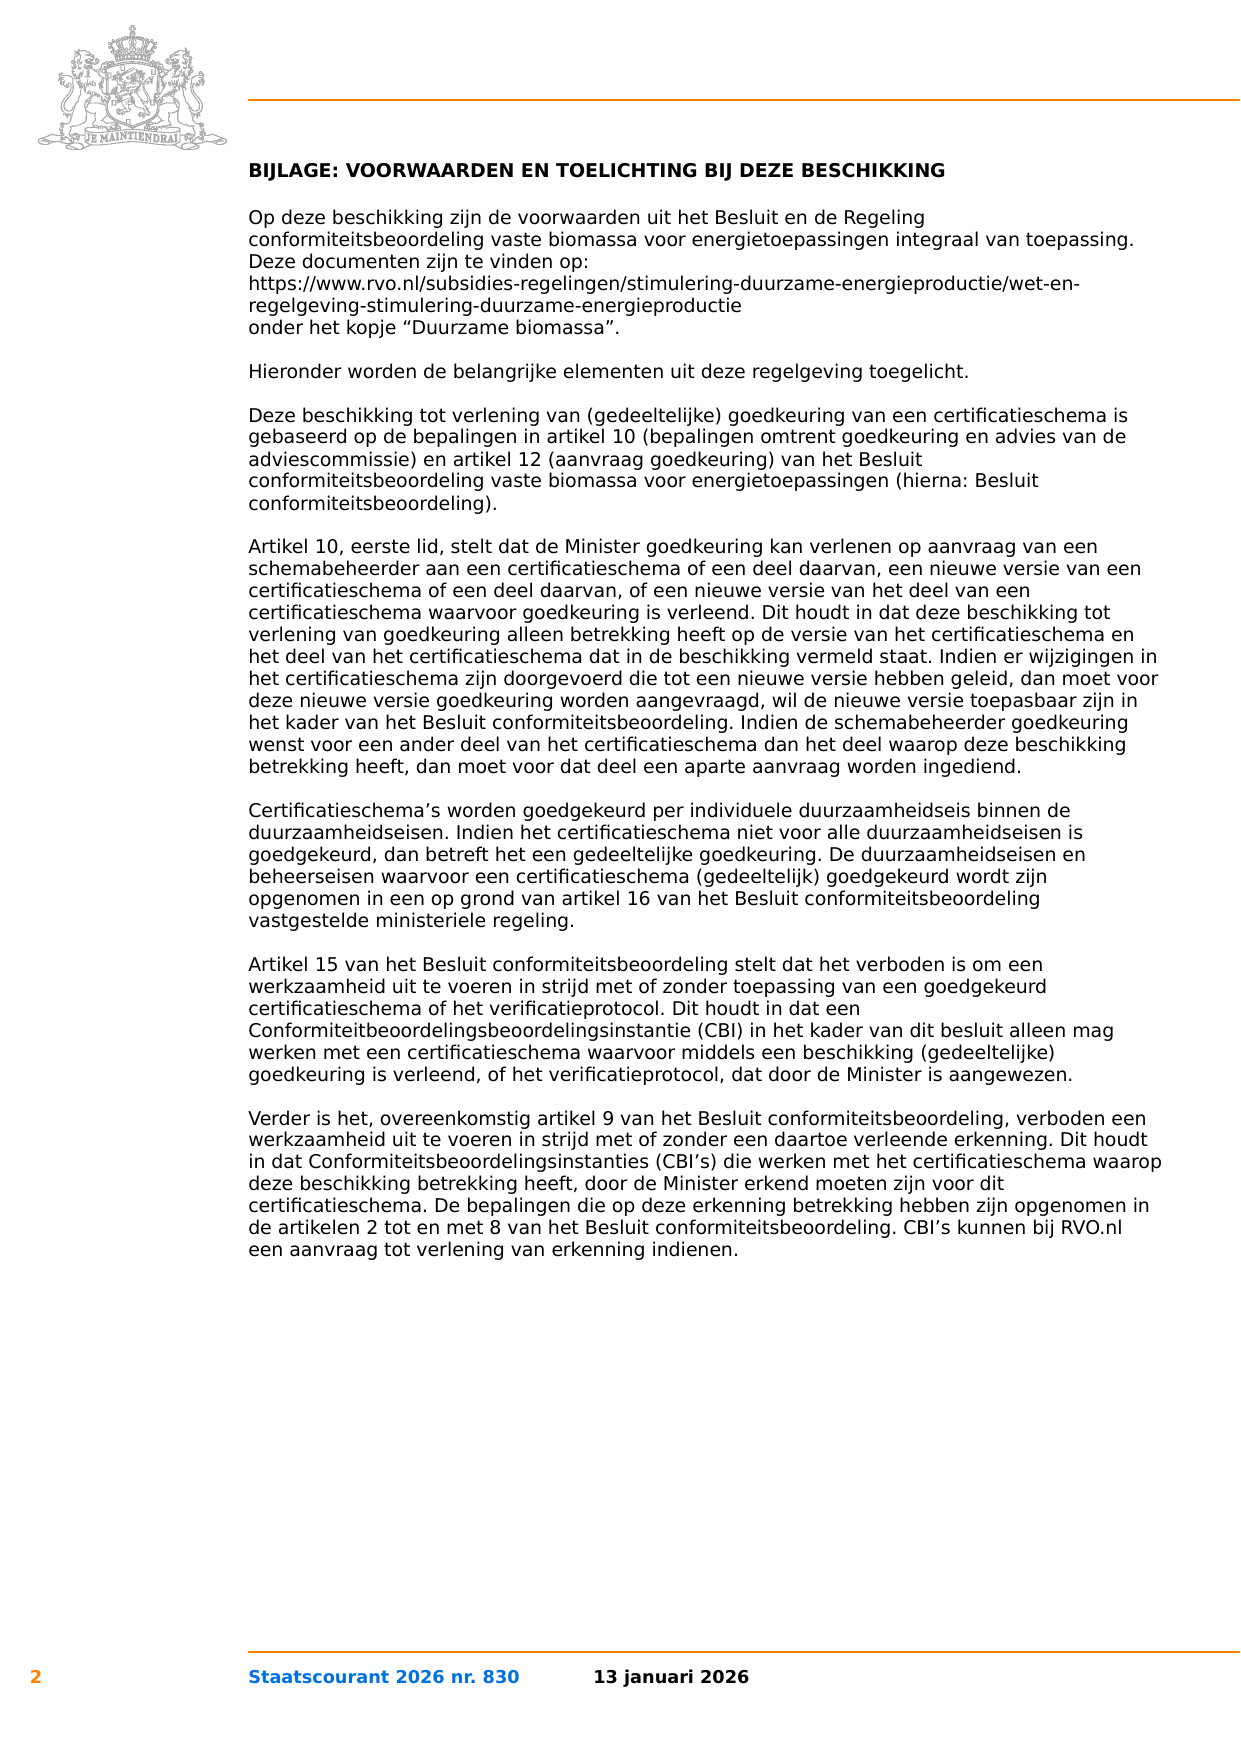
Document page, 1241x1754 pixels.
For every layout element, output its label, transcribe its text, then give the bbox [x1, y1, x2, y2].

picture [38, 25, 227, 150]
text Verder is het, overeenkomstig artikel 9 van het Besluit conformiteitsbeoordeling, verboden een werkzaamheid uit te voeren in strijd met of zonder een daartoe verleende erkenning. Dit houdt in dat Conformiteitsbeoordelingsinstanties (CBI’s) die werken met het certificatieschema waarop deze beschikking betrekking heeft, door de Minister erkend moeten zijn voor dit certificatieschema. De bepalingen die op deze erkenning betrekking hebben zijn opgenomen in de artikelen 2 tot en met 8 van het Besluit conformiteitsbeoordeling. CBI’s kunnen bij RVO.nl een aanvraag tot verlening van erkenning indienen. [248, 1107, 1163, 1261]
text https://www.rvo.nl/subsidies-regelingen/stimulering-duurzame-energieproductie/wet-en-regelgeving-stimulering-duurzame-energieproductie [248, 273, 1163, 317]
subtitle BIJLAGE: VOORWAARDEN EN TOELICHTING BIJ DEZE BESCHIKKING [248, 160, 1163, 182]
text onder het kopje “Duurzame biomassa”. [248, 317, 1163, 339]
text Artikel 15 van het Besluit conformiteitsbeoordeling stelt dat het verboden is om een werkzaamheid uit te voeren in strijd met of zonder toepassing van een goedgekeurd certificatieschema of het verificatieprotocol. Dit houdt in dat een Conformiteitbeoordelingsbeoordelingsinstantie (CBI) in het kader van dit besluit alleen mag werken met een certificatieschema waarvoor middels een beschikking (gedeeltelijke) goedkeuring is verleend, of het verificatieprotocol, dat door de Minister is aangewezen. [248, 954, 1163, 1086]
text Op deze beschikking zijn de voorwaarden uit het Besluit en de Regeling conformiteitsbeoordeling vaste biomassa voor energietoepassingen integraal van toepassing. Deze documenten zijn te vinden op: [248, 207, 1163, 273]
text Hieronder worden de belangrijke elementen uit deze regelgeving toegelicht. [248, 361, 1163, 383]
text Deze beschikking tot verlening van (gedeeltelijke) goedkeuring van een certificatieschema is gebaseerd op de bepalingen in artikel 10 (bepalingen omtrent goedkeuring en advies van de adviescommissie) en artikel 12 (aanvraag goedkeuring) van het Besluit conformiteitsbeoordeling vaste biomassa voor energietoepassingen (hierna: Besluit conformiteitsbeoordeling). [248, 404, 1163, 514]
text Certificatieschema’s worden goedgekeurd per individuele duurzaamheidseis binnen de duurzaamheidseisen. Indien het certificatieschema niet voor alle duurzaamheidseisen is goedgekeurd, dan betreft het een gedeeltelijke goedkeuring. De duurzaamheidseisen en beheerseisen waarvoor een certificatieschema (gedeeltelijk) goedgekeurd wordt zijn opgenomen in een op grond van artikel 16 van het Besluit conformiteitsbeoordeling vastgestelde ministeriele regeling. [248, 800, 1163, 932]
text Artikel 10, eerste lid, stelt dat de Minister goedkeuring kan verlenen op aanvraag van een schemabeheerder aan een certificatieschema of een deel daarvan, een nieuwe versie van een certificatieschema of een deel daarvan, of een nieuwe versie van het deel van een certificatieschema waarvoor goedkeuring is verleend. Dit houdt in dat deze beschikking tot verlening van goedkeuring alleen betrekking heeft op de versie van het certificatieschema en het deel van het certificatieschema dat in de beschikking vermeld staat. Indien er wijzigingen in het certificatieschema zijn doorgevoerd die tot een nieuwe versie hebben geleid, dan moet voor deze nieuwe versie goedkeuring worden aangevraagd, wil de nieuwe versie toepasbaar zijn in het kader van het Besluit conformiteitsbeoordeling. Indien de schemabeheerder goedkeuring wenst voor een ander deel van het certificatieschema dan het deel waarop deze beschikking betrekking heeft, dan moet voor dat deel een aparte aanvraag worden ingediend. [248, 536, 1163, 778]
